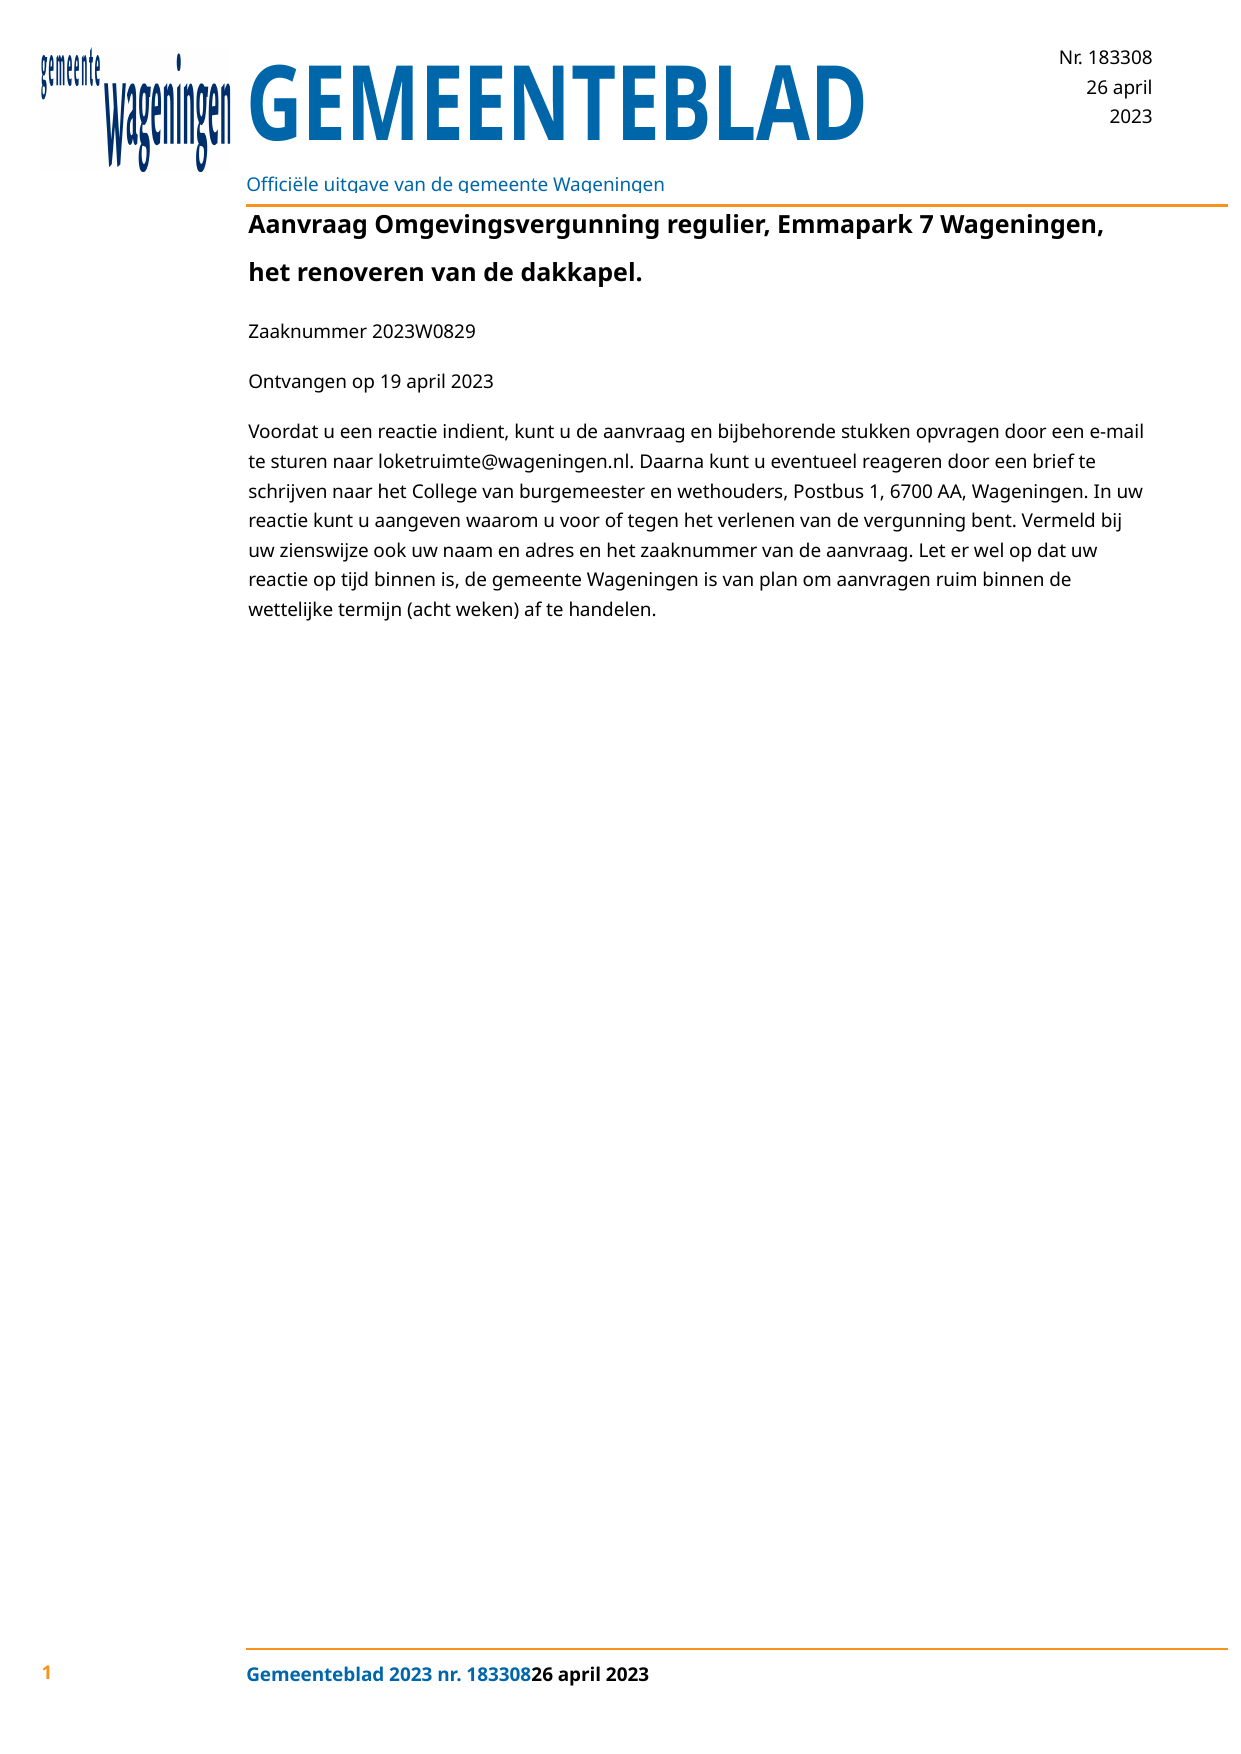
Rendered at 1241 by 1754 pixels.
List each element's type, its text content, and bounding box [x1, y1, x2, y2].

text Aanvraag Omgevingsvergunning regulier, Emmapark 7 Wageningen, het renoveren van de dakkapel. [248, 207, 1152, 288]
text Zaaknummer 2023W0829 [248, 318, 1152, 344]
text Voordat u een reactie indient, kunt u de aanvraag en bijbehorende stukken opvragen door een e-mail te sturen naar loketruimte@wageningen.nl. Daarna kunt u eventueel reageren door een brief te schrijven naar het College van burgemeester en wethouders, Postbus 1, 6700 AA, Wageningen. In uw reactie kunt u aangeven waarom u voor of tegen het verlenen van de vergunning bent. Vermeld bij uw zienswijze ook uw naam en adres en het zaaknummer van de aanvraag. Let er wel op dat uw reactie op tijd binnen is, de gemeente Wageningen is van plan om aanvragen ruim binnen de wettelijke termijn (acht weken) af te handelen. [248, 419, 1152, 622]
text Ontvangen op 19 april 2023 [248, 368, 1152, 394]
picture [41, 47, 231, 172]
